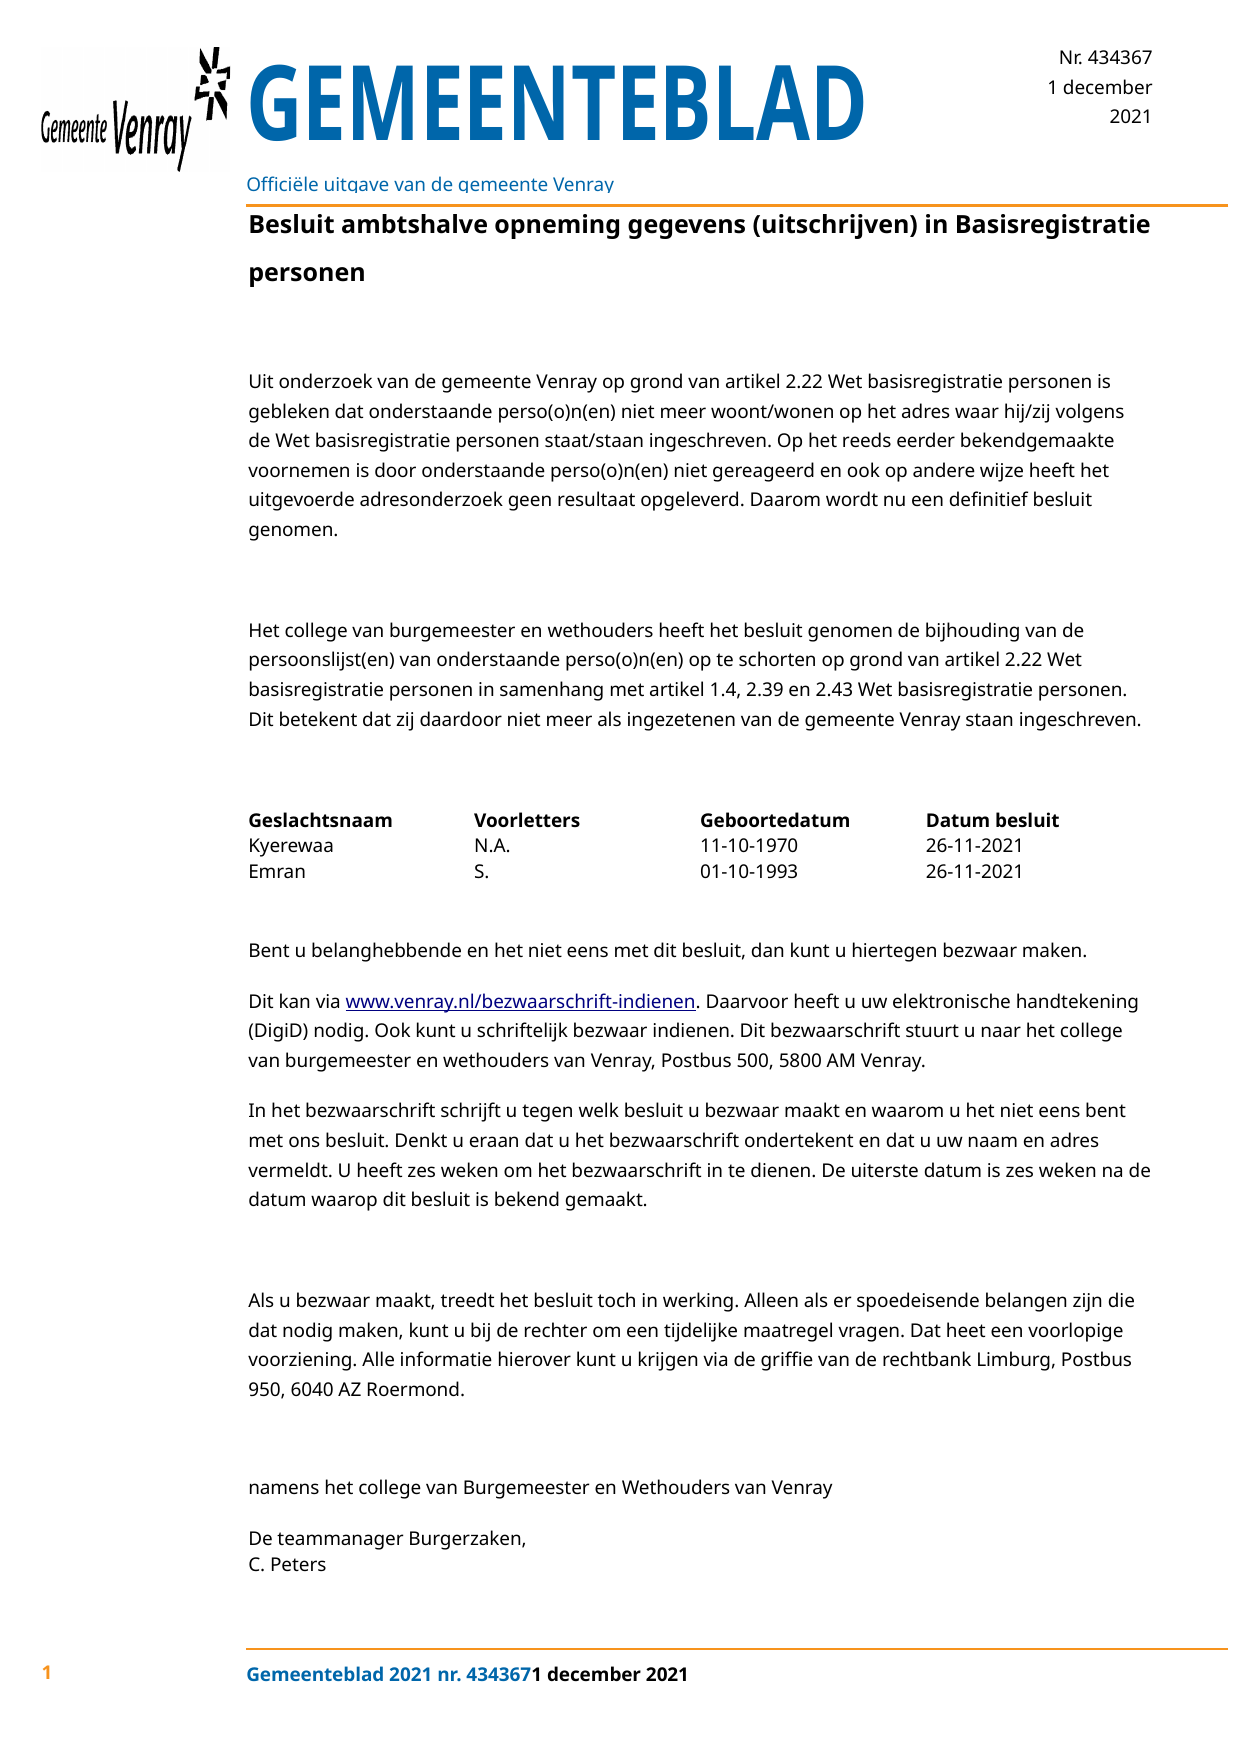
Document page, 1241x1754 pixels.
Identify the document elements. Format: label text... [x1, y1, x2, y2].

table_cell 11-10-1970 [700, 833, 926, 858]
table_header Datum besluit [926, 807, 1152, 832]
text Als u bezwaar maakt, treedt het besluit toch in werking. Alleen als er spoedeisende belangen zijn die dat nodig maken, kunt u bij de rechter om een tijdelijke maatregel vragen. Dat heet een voorlopige voorziening. Alle informatie hierover kunt u krijgen via de griffie van de rechtbank Limburg, Postbus 950, 6040 AZ Roermond. [248, 1287, 1152, 1402]
table_header Geslachtsnaam [248, 807, 474, 832]
text De teammanager Burgerzaken, [248, 1526, 1152, 1551]
text In het bezwaarschrift schrijft u tegen welk besluit u bezwaar maakt en waarom u het niet eens bent met ons besluit. Denkt u eraan dat u het bezwaarschrift ondertekent en dat u uw naam en adres vermeldt. U heeft zes weken om het bezwaarschrift in te dienen. De uiterste datum is zes weken na de datum waarop dit besluit is bekend gemaakt. [248, 1098, 1152, 1212]
table_cell 26-11-2021 [926, 858, 1152, 884]
text Bent u belanghebbende en het niet eens met dit besluit, dan kunt u hiertegen bezwaar maken. [248, 938, 1152, 963]
text Besluit ambtshalve opneming gegevens (uitschrijven) in Basisregistratie personen [248, 207, 1152, 288]
text C. Peters [248, 1551, 1152, 1577]
text Het college van burgemeester en wethouders heeft het besluit genomen de bijhouding van de persoonslijst(en) van onderstaande perso(o)n(en) op te schorten op grond van artikel 2.22 Wet basisregistratie personen in samenhang met artikel 1.4, 2.39 en 2.43 Wet basisregistratie personen. Dit betekent dat zij daardoor niet meer als ingezetenen van de gemeente Venray staan ingeschreven. [248, 617, 1152, 732]
text namens het college van Burgemeester en Wethouders van Venray [248, 1474, 1152, 1500]
table_cell 26-11-2021 [926, 833, 1152, 858]
text Uit onderzoek van de gemeente Venray op grond van artikel 2.22 Wet basisregistratie personen is gebleken dat onderstaande perso(o)n(en) niet meer woont/wonen op het adres waar hij/zij volgens de Wet basisregistratie personen staat/staan ingeschreven. Op het reeds eerder bekendgemaakte voornemen is door onderstaande perso(o)n(en) niet gereageerd en ook op andere wijze heeft het uitgevoerde adresonderzoek geen resultaat opgeleverd. Daarom wordt nu een definitief besluit genomen. [248, 368, 1152, 542]
table_cell 01-10-1993 [700, 858, 926, 884]
table_header Voorletters [474, 807, 700, 832]
table_header Geboortedatum [700, 807, 926, 832]
table_cell S. [474, 858, 700, 884]
picture [41, 47, 231, 172]
table_cell N.A. [474, 833, 700, 858]
table_cell Kyerewaa [248, 833, 474, 858]
table_cell Emran [248, 858, 474, 884]
text Dit kan via www.venray.nl/bezwaarschrift-indienen. Daarvoor heeft u uw elektronische handtekening (DigiD) nodig. Ook kunt u schriftelijk bezwaar indienen. Dit bezwaarschrift stuurt u naar het college van burgemeester en wethouders van Venray, Postbus 500, 5800 AM Venray. [248, 988, 1152, 1073]
